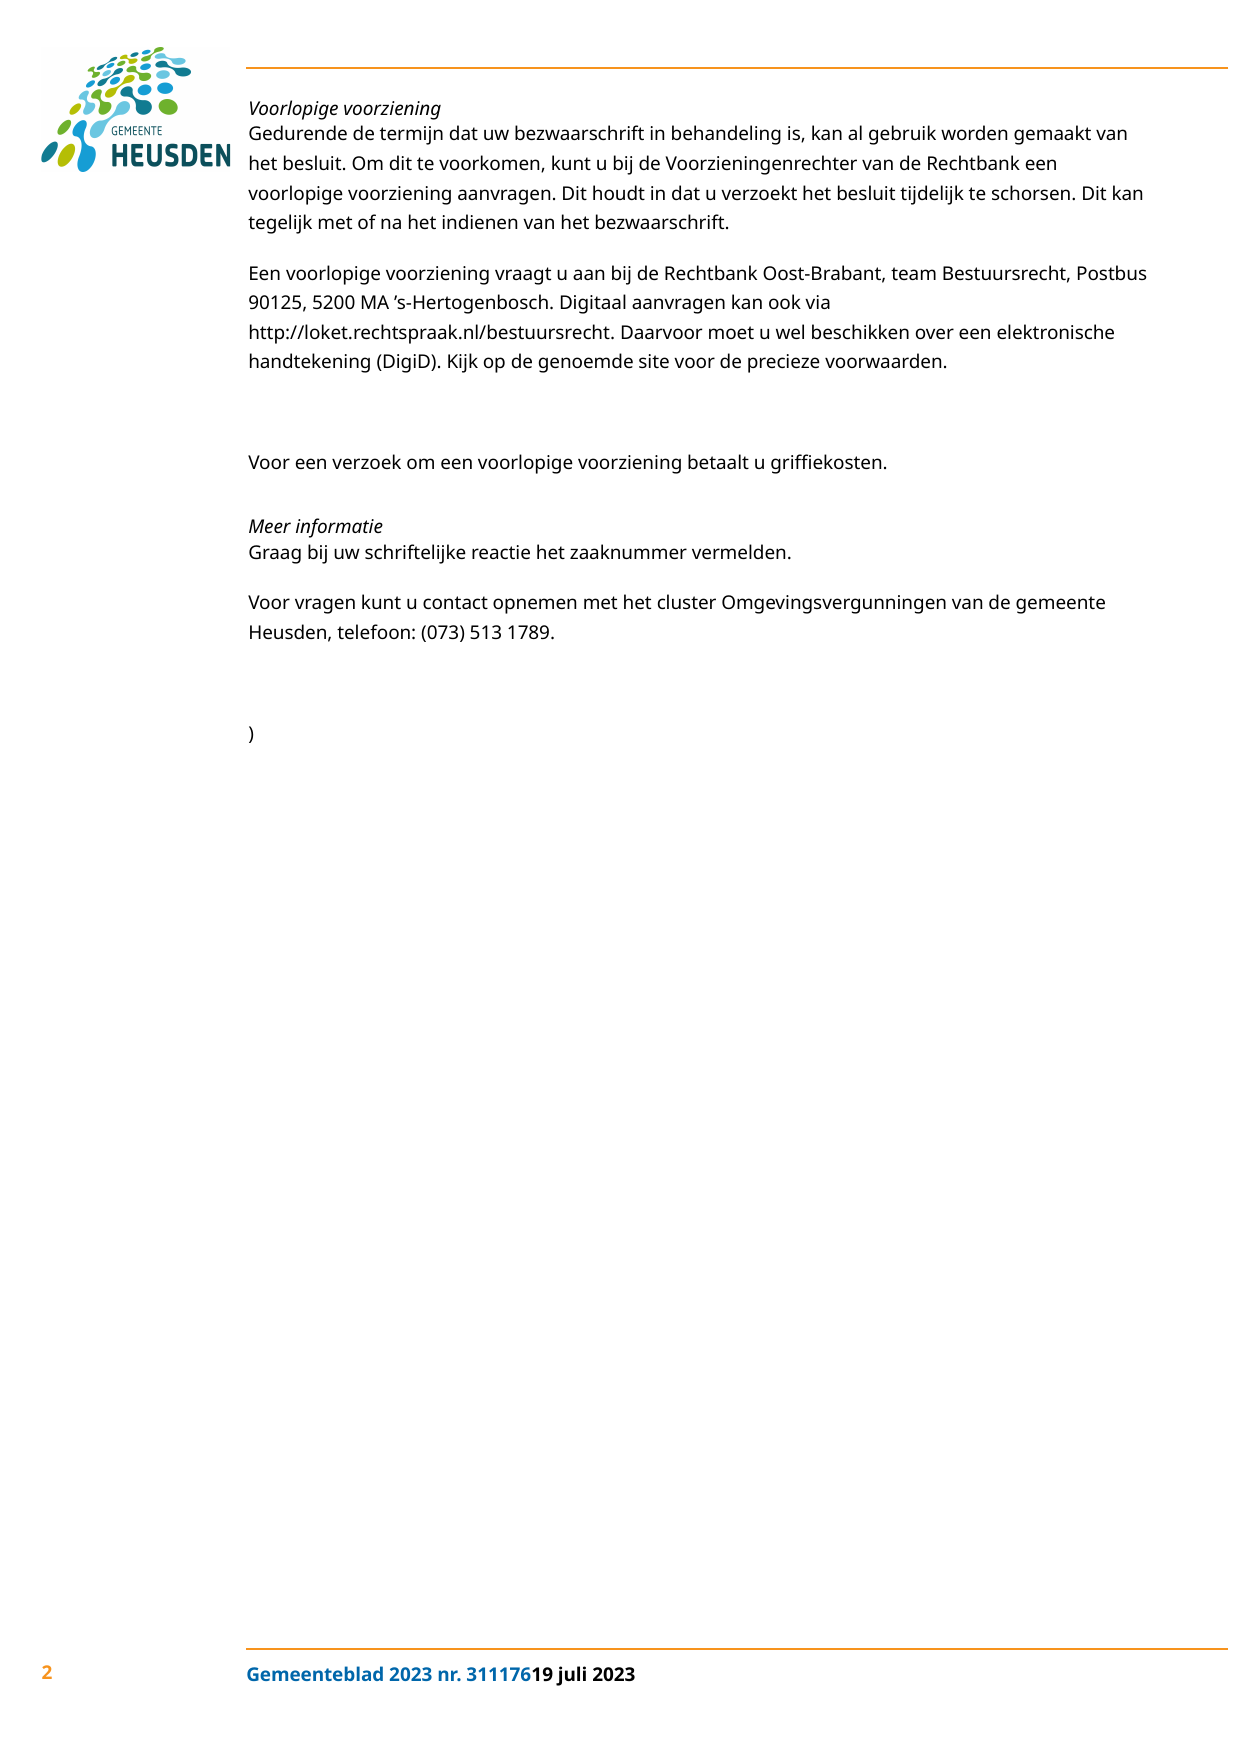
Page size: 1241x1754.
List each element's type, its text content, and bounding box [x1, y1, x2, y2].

text Een voorlopige voorziening vraagt u aan bij de Rechtbank Oost-Brabant, team Bestuursrecht, Postbus 90125, 5200 MA ’s-Hertogenbosch. Digitaal aanvragen kan ook via http://loket.rechtspraak.nl/bestuursrecht. Daarvoor moet u wel beschikken over een elektronische handtekening (DigiD). Kijk op de genoemde site voor de precieze voorwaarden. [248, 260, 1152, 374]
text Graag bij uw schriftelijke reactie het zaaknummer vermelden. [248, 539, 1152, 565]
text ) [248, 720, 1152, 746]
text Voorlopige voorziening [248, 95, 1152, 121]
picture [41, 47, 231, 172]
text Meer informatie [248, 513, 1152, 539]
text Voor een verzoek om een voorlopige voorziening betaalt u griffiekosten. [248, 449, 1152, 475]
text Voor vragen kunt u contact opnemen met het cluster Omgevingsvergunningen van de gemeente Heusden, telefoon: (073) 513 1789. [248, 589, 1152, 645]
text Gedurende de termijn dat uw bezwaarschrift in behandeling is, kan al gebruik worden gemaakt van het besluit. Om dit te voorkomen, kunt u bij de Voorzieningenrechter van de Rechtbank een voorlopige voorziening aanvragen. Dit houdt in dat u verzoekt het besluit tijdelijk te schorsen. Dit kan tegelijk met of na het indienen van het bezwaarschrift. [248, 121, 1152, 235]
